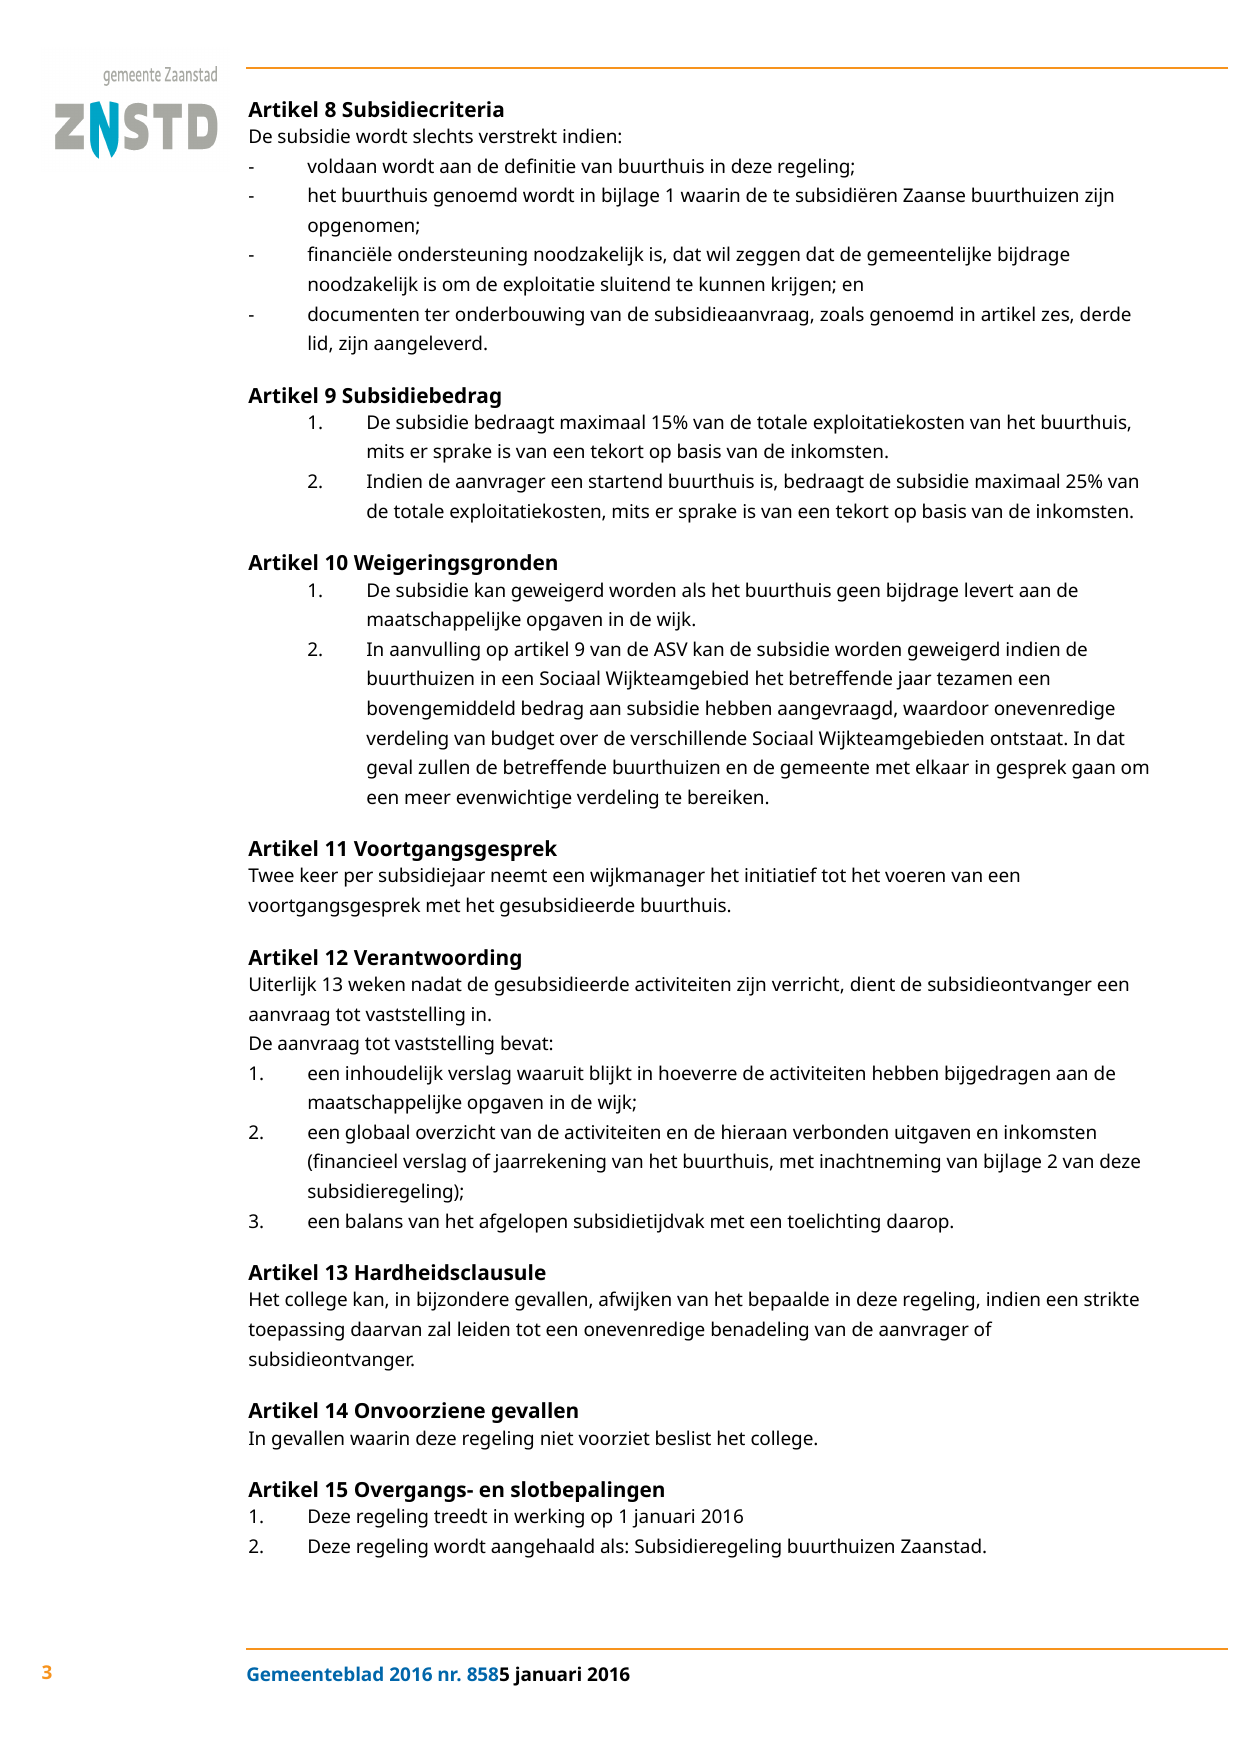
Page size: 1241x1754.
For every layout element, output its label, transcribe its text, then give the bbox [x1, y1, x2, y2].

list Deze regeling treedt in werking op 1 januari 2016 [248, 1503, 1152, 1529]
text Artikel 8 Subsidiecriteria [248, 95, 1152, 123]
text Artikel 13 Hardheidsclausule [248, 1258, 1152, 1287]
list In aanvulling op artikel 9 van de ASV kan de subsidie worden geweigerd indien de buurthuizen in een Sociaal Wijkteamgebied het betreffende jaar tezamen een bovengemiddeld bedrag aan subsidie hebben aangevraagd, waardoor onevenredige verdeling van budget over de verschillende Sociaal Wijkteamgebieden ontstaat. In dat geval zullen de betreffende buurthuizen en de gemeente met elkaar in gesprek gaan om een meer evenwichtige verdeling te bereiken. [307, 636, 1152, 809]
list De subsidie bedraagt maximaal 15% van de totale exploitatiekosten van het buurthuis, mits er sprake is van een tekort op basis van de inkomsten. [307, 409, 1152, 464]
text Artikel 15 Overgangs- en slotbepalingen [248, 1475, 1152, 1503]
list een balans van het afgelopen subsidietijdvak met een toelichting daarop. [248, 1208, 1152, 1233]
list Deze regeling wordt aangehaald als: Subsidieregeling buurthuizen Zaanstad. [248, 1533, 1152, 1559]
text Het college kan, in bijzondere gevallen, afwijken van het bepaalde in deze regeling, indien een strikte toepassing daarvan zal leiden tot een onevenredige benadeling van de aanvrager of subsidieontvanger. [248, 1287, 1152, 1372]
text De subsidie wordt slechts verstrekt indien: [248, 123, 1152, 149]
text Artikel 14 Onvoorziene gevallen [248, 1396, 1152, 1425]
text Artikel 9 Subsidiebedrag [248, 381, 1152, 409]
list Indien de aanvrager een startend buurthuis is, bedraagt de subsidie maximaal 25% van de totale exploitatiekosten, mits er sprake is van een tekort op basis van de inkomsten. [307, 468, 1152, 524]
text Artikel 10 Weigeringsgronden [248, 548, 1152, 577]
text De aanvraag tot vaststelling bevat: [248, 1030, 1152, 1056]
text Uiterlijk 13 weken nadat de gesubsidieerde activiteiten zijn verricht, dient de subsidieontvanger een aanvraag tot vaststelling in. [248, 971, 1152, 1026]
list financiële ondersteuning noodzakelijk is, dat wil zeggen dat de gemeentelijke bijdrage noodzakelijk is om de exploitatie sluitend te kunnen krijgen; en [248, 242, 1152, 297]
list voldaan wordt aan de definitie van buurthuis in deze regeling; [248, 153, 1152, 178]
text Twee keer per subsidiejaar neemt een wijkmanager het initiatief tot het voeren van een voortgangsgesprek met het gesubsidieerde buurthuis. [248, 863, 1152, 918]
list een inhoudelijk verslag waaruit blijkt in hoeverre de activiteiten hebben bijgedragen aan de maatschappelijke opgaven in de wijk; [248, 1060, 1152, 1115]
list documenten ter onderbouwing van de subsidieaanvraag, zoals genoemd in artikel zes, derde lid, zijn aangeleverd. [248, 301, 1152, 356]
list het buurthuis genoemd wordt in bijlage 1 waarin de te subsidiëren Zaanse buurthuizen zijn opgenomen; [248, 182, 1152, 238]
text In gevallen waarin deze regeling niet voorziet beslist het college. [248, 1425, 1152, 1450]
list een globaal overzicht van de activiteiten en de hieraan verbonden uitgaven en inkomsten (financieel verslag of jaarrekening van het buurthuis, met inachtneming van bijlage 2 van deze subsidieregeling); [248, 1119, 1152, 1204]
text Artikel 11 Voortgangsgesprek [248, 834, 1152, 863]
list De subsidie kan geweigerd worden als het buurthuis geen bijdrage levert aan de maatschappelijke opgaven in de wijk. [307, 577, 1152, 632]
picture [41, 47, 231, 172]
text Artikel 12 Verantwoording [248, 943, 1152, 971]
